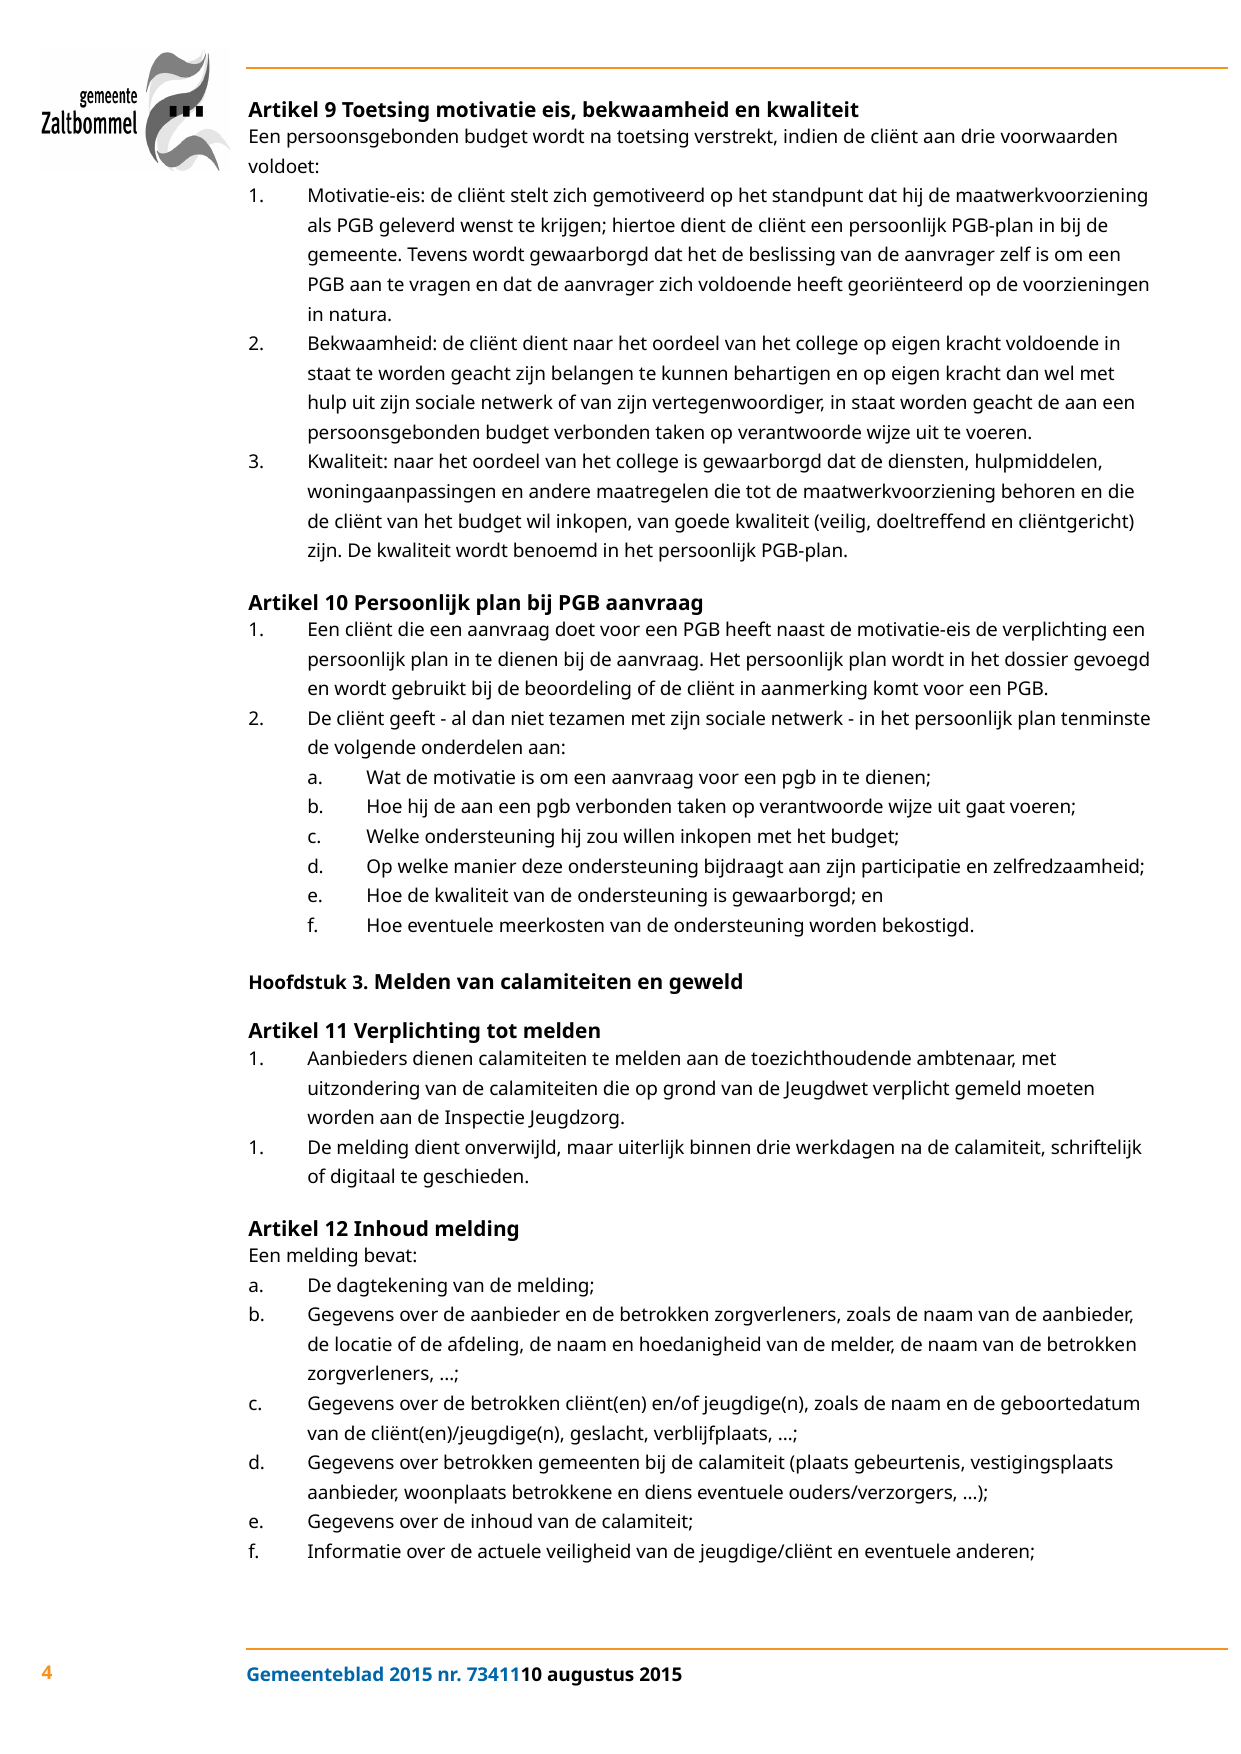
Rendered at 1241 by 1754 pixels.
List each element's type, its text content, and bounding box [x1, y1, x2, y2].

list Hoe de kwaliteit van de ondersteuning is gewaarborgd; en [307, 882, 1152, 908]
list Gegevens over de inhoud van de calamiteit; [248, 1508, 1152, 1534]
text Een melding bevat: [248, 1242, 1152, 1268]
list Motivatie-eis: de cliënt stelt zich gemotiveerd op het standpunt dat hij de maatwerkvoorziening als PGB geleverd wenst te krijgen; hiertoe dient de cliënt een persoonlijk PGB-plan in bij de gemeente. Tevens wordt gewaarborgd dat het de beslissing van de aanvrager zelf is om een PGB aan te vragen en dat de aanvrager zich voldoende heeft georiënteerd op de voorzieningen in natura. [248, 182, 1152, 326]
list Gegevens over de betrokken cliënt(en) en/of jeugdige(n), zoals de naam en de geboortedatum van de cliënt(en)/jeugdige(n), geslacht, verblijfplaats, …; [248, 1390, 1152, 1446]
list Hoe hij de aan een pgb verbonden taken op verantwoorde wijze uit gaat voeren; [307, 794, 1152, 819]
list Gegevens over de aanbieder en de betrokken zorgverleners, zoals de naam van de aanbieder, de locatie of de afdeling, de naam en hoedanigheid van de melder, de naam van de betrokken zorgverleners, …; [248, 1301, 1152, 1386]
list Wat de motivatie is om een aanvraag voor een pgb in te dienen; [307, 764, 1152, 790]
text Hoofdstuk 3. Melden van calamiteiten en geweld [248, 967, 1152, 996]
list Hoe eventuele meerkosten van de ondersteuning worden bekostigd. [307, 912, 1152, 938]
text Een persoonsgebonden budget wordt na toetsing verstrekt, indien de cliënt aan drie voorwaarden [248, 123, 1152, 149]
list Gegevens over betrokken gemeenten bij de calamiteit (plaats gebeurtenis, vestigingsplaats aanbieder, woonplaats betrokkene en diens eventuele ouders/verzorgers, …); [248, 1449, 1152, 1505]
list Een cliënt die een aanvraag doet voor een PGB heeft naast de motivatie-eis de verplichting een persoonlijk plan in te dienen bij de aanvraag. Het persoonlijk plan wordt in het dossier gevoegd en wordt gebruikt bij de beoordeling of de cliënt in aanmerking komt voor een PGB. [248, 616, 1152, 701]
list De melding dient onverwijld, maar uiterlijk binnen drie werkdagen na de calamiteit, schriftelijk of digitaal te geschieden. [248, 1134, 1152, 1189]
text Artikel 12 Inhoud melding [248, 1214, 1152, 1242]
picture [41, 47, 231, 172]
text voldoet: [248, 153, 1152, 178]
text Artikel 11 Verplichting tot melden [248, 1017, 1152, 1045]
list Informatie over de actuele veiligheid van de jeugdige/cliënt en eventuele anderen; [248, 1538, 1152, 1564]
text Artikel 9 Toetsing motivatie eis, bekwaamheid en kwaliteit [248, 95, 1152, 123]
list De cliënt geeft - al dan niet tezamen met zijn sociale netwerk - in het persoonlijk plan tenminste de volgende onderdelen aan: [248, 705, 1152, 760]
list Kwaliteit: naar het oordeel van het college is gewaarborgd dat de diensten, hulpmiddelen, woningaanpassingen en andere maatregelen die tot de maatwerkvoorziening behoren en die de cliënt van het budget wil inkopen, van goede kwaliteit (veilig, doeltreffend en cliëntgericht) zijn. De kwaliteit wordt benoemd in het persoonlijk PGB-plan. [248, 449, 1152, 563]
list Bekwaamheid: de cliënt dient naar het oordeel van het college op eigen kracht voldoende in staat te worden geacht zijn belangen te kunnen behartigen en op eigen kracht dan wel met hulp uit zijn sociale netwerk of van zijn vertegenwoordiger, in staat worden geacht de aan een persoonsgebonden budget verbonden taken op verantwoorde wijze uit te voeren. [248, 330, 1152, 445]
list Op welke manier deze ondersteuning bijdraagt aan zijn participatie en zelfredzaamheid; [307, 853, 1152, 879]
list Aanbieders dienen calamiteiten te melden aan de toezichthoudende ambtenaar, met uitzondering van de calamiteiten die op grond van de Jeugdwet verplicht gemeld moeten worden aan de Inspectie Jeugdzorg. [248, 1045, 1152, 1130]
text Artikel 10 Persoonlijk plan bij PGB aanvraag [248, 588, 1152, 616]
list De dagtekening van de melding; [248, 1272, 1152, 1298]
list Welke ondersteuning hij zou willen inkopen met het budget; [307, 823, 1152, 849]
